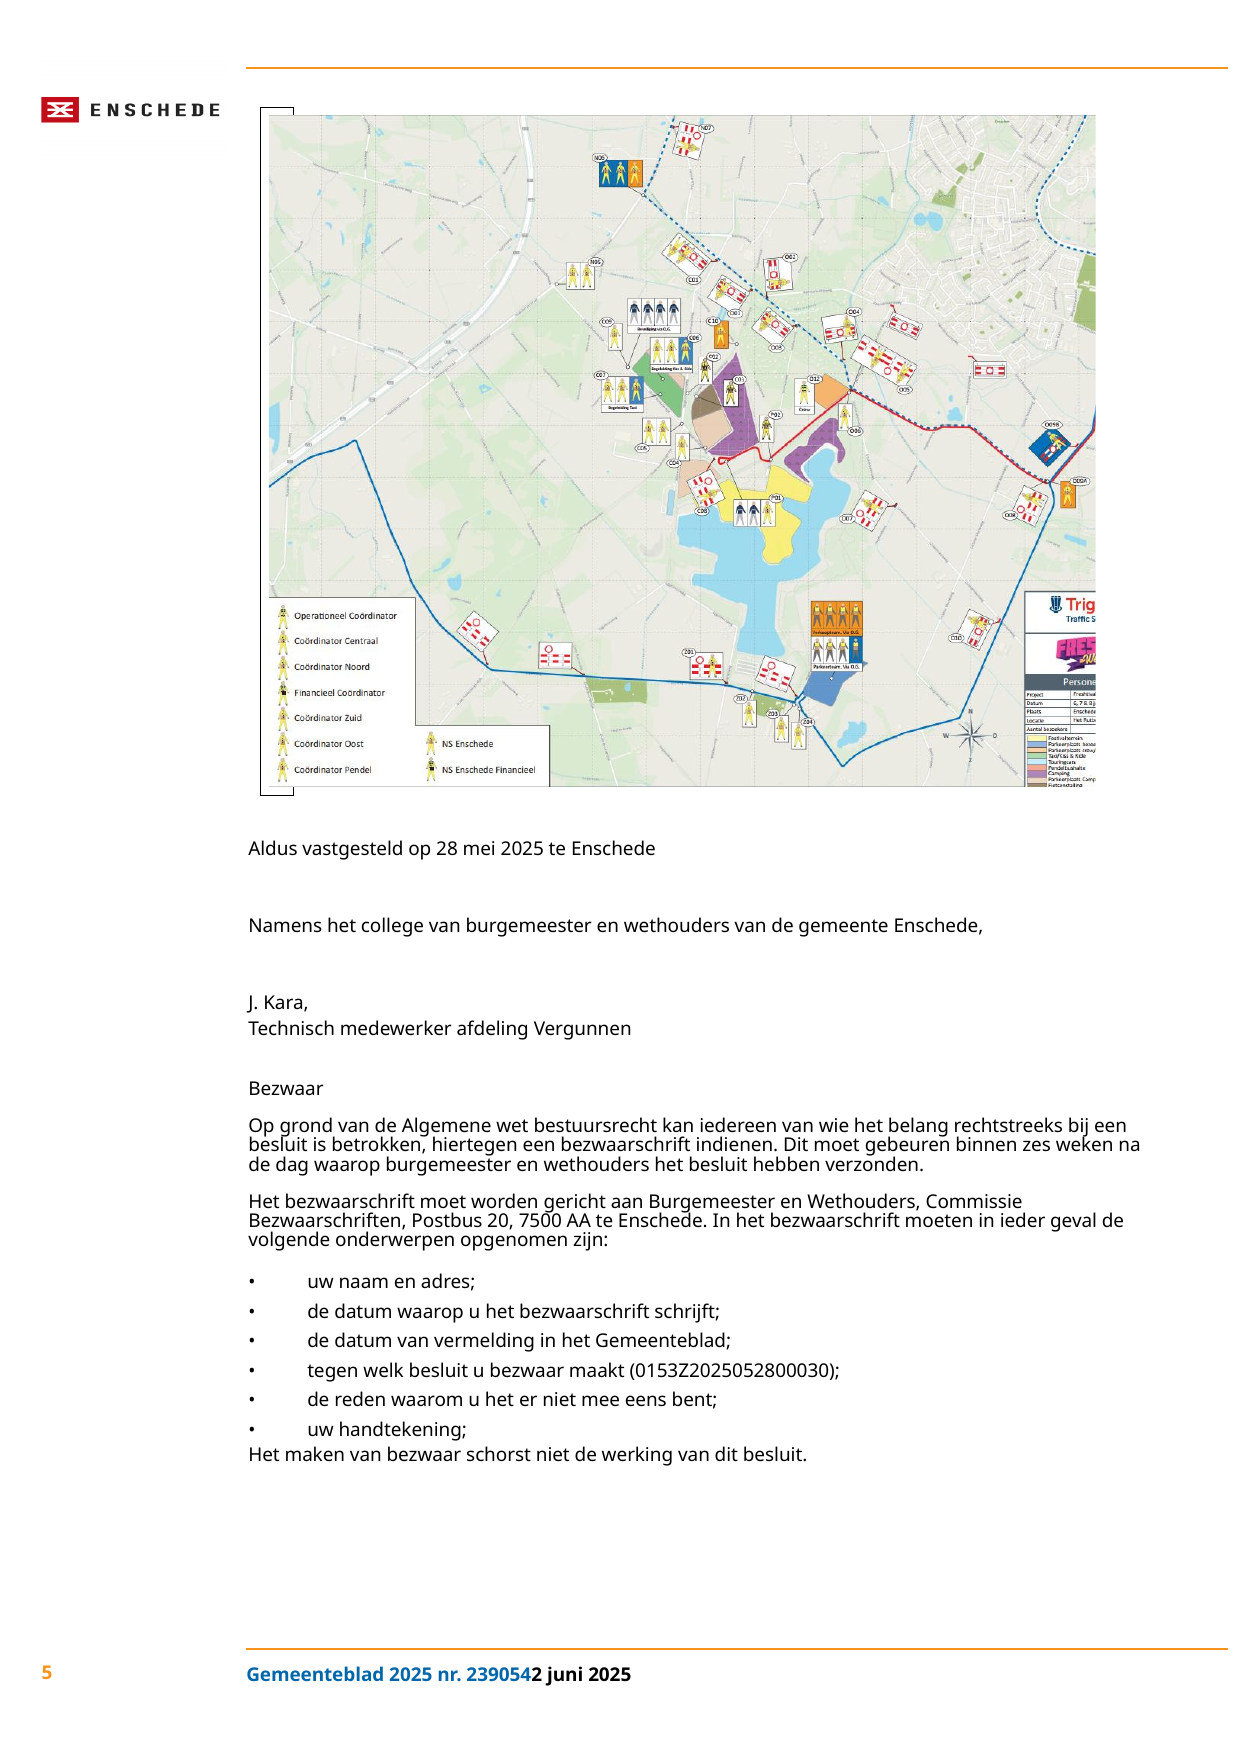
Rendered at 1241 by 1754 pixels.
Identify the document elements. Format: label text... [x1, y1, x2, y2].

text Op grond van de Algemene wet bestuursrecht kan iedereen van wie het belang rechtstreeks bij een besluit is betrokken, hiertegen een bezwaarschrift indienen. Dit moet gebeuren binnen zes weken na de dag waarop burgemeester en wethouders het besluit hebben verzonden. [248, 1117, 1152, 1175]
text Technisch medewerker afdeling Vergunnen [248, 1015, 1152, 1041]
text J. Kara, [248, 989, 1152, 1015]
list uw naam en adres; [248, 1268, 1152, 1294]
picture [41, 47, 231, 172]
list de datum van vermelding in het Gemeenteblad; [248, 1327, 1152, 1353]
picture [268, 115, 1096, 787]
text Namens het college van burgemeester en wethouders van de gemeente Enschede, [248, 912, 1152, 938]
list uw handtekening; [248, 1416, 1152, 1442]
text Het bezwaarschrift moet worden gericht aan Burgemeester en Wethouders, Commissie Bezwaarschriften, Postbus 20, 7500 AA te Enschede. In het bezwaarschrift moeten in ieder geval de volgende onderwerpen opgenomen zijn: [248, 1193, 1152, 1251]
text Bezwaar [248, 1080, 1152, 1099]
list tegen welk besluit u bezwaar maakt (0153Z2025052800030); [248, 1357, 1152, 1383]
text Het maken van bezwaar schorst niet de werking van dit besluit. [248, 1446, 1152, 1465]
list de datum waarop u het bezwaarschrift schrijft; [248, 1298, 1152, 1323]
list de reden waarom u het er niet mee eens bent; [248, 1387, 1152, 1412]
text Aldus vastgesteld op 28 mei 2025 te Enschede [248, 835, 1152, 861]
